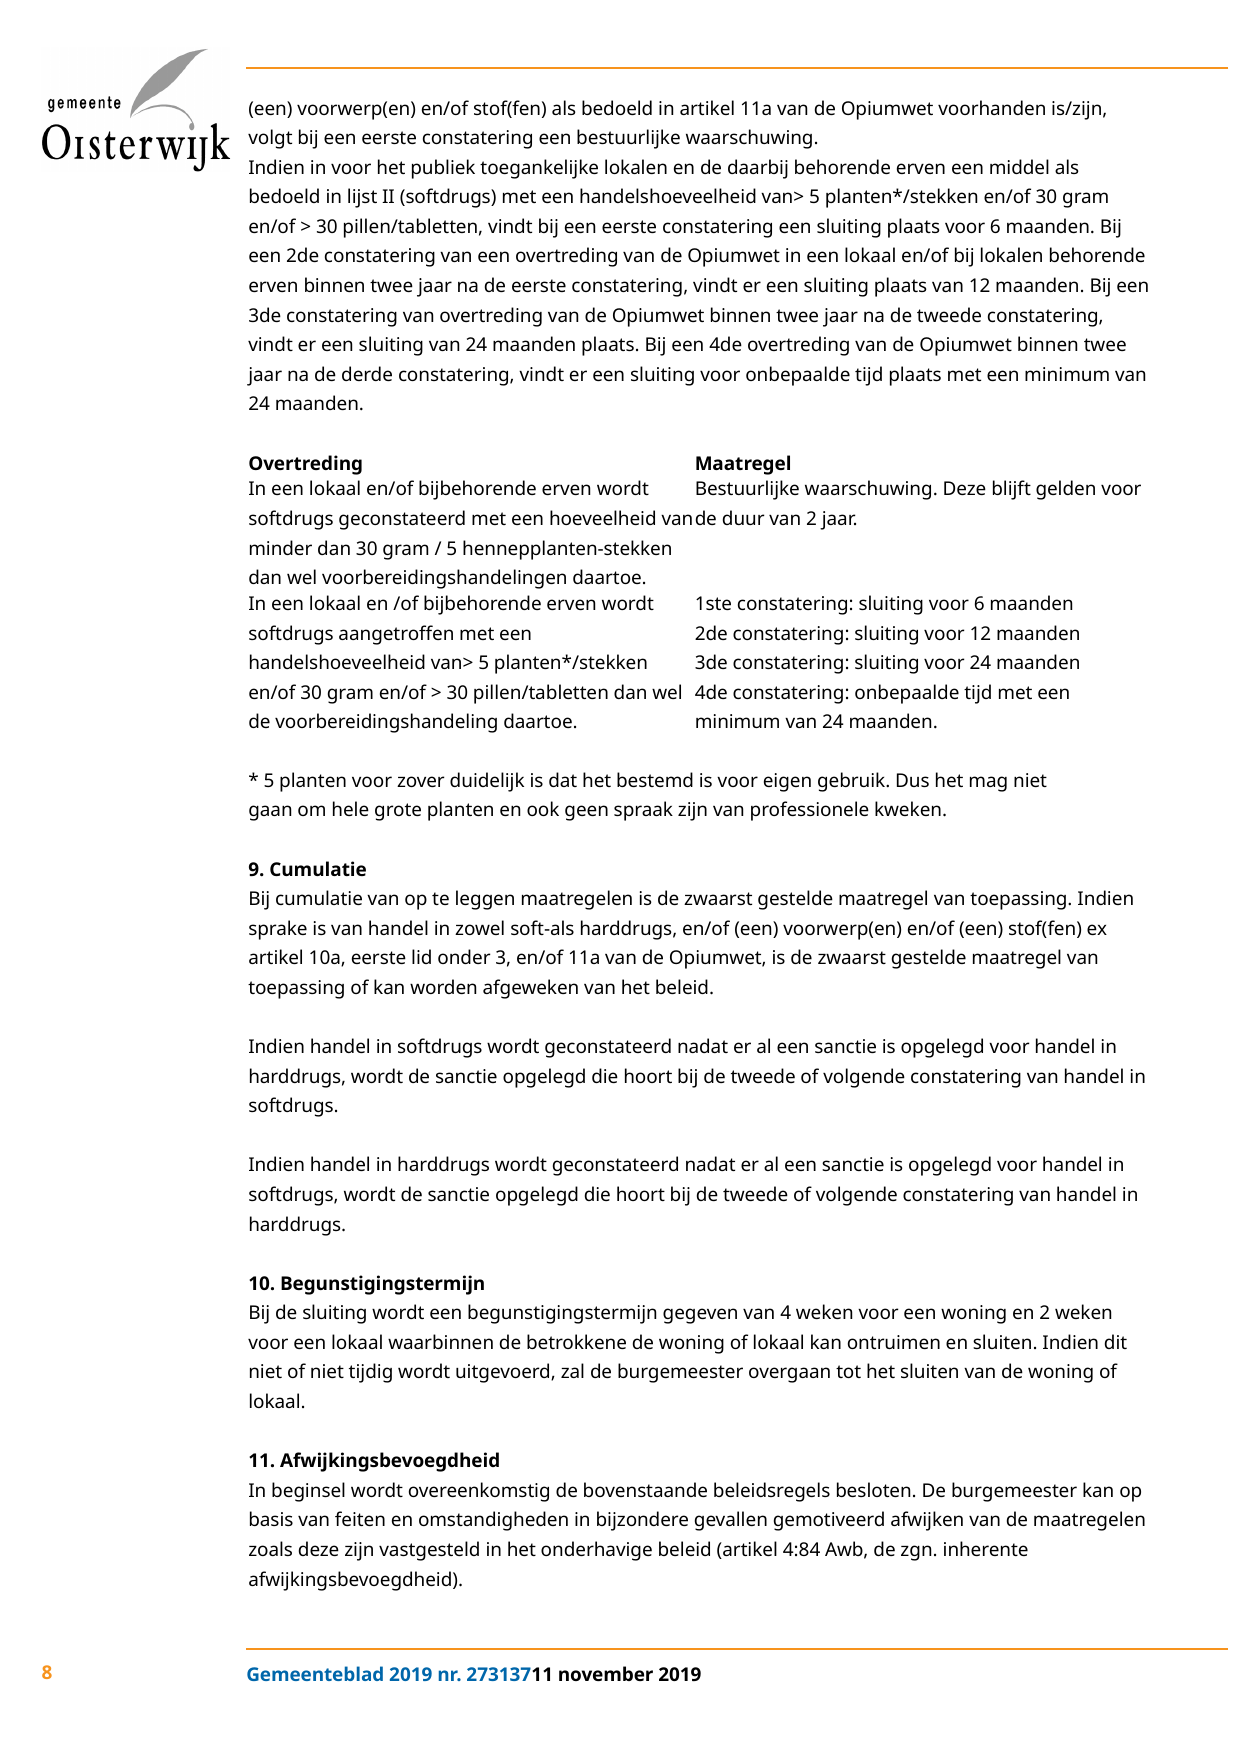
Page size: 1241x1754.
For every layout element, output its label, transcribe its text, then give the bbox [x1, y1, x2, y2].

table_cell In een lokaal en /of bijbehorende erven wordt softdrugs aangetroffen met een handelshoeveelheid van> 5 planten*/stekken en/of 30 gram en/of > 30 pillen/tabletten dan wel de voorbereidingshandeling daartoe. [248, 590, 694, 734]
table_cell In een lokaal en/of bijbehorende erven wordt softdrugs geconstateerd met een hoeveelheid van minder dan 30 gram / 5 hennepplanten-stekken dan wel voorbereidingshandelingen daartoe. [248, 476, 694, 590]
text Indien handel in harddrugs wordt geconstateerd nadat er al een sanctie is opgelegd voor handel in softdrugs, wordt de sanctie opgelegd die hoort bij de tweede of volgende constatering van handel in harddrugs. [248, 1152, 1152, 1236]
table_cell 1ste constatering: sluiting voor 6 maanden 2de constatering: sluiting voor 12 maanden 3de constatering: sluiting voor 24 maanden 4de constatering: onbepaalde tijd met een minimum van 24 maanden. [695, 590, 1152, 734]
text 10. Begunstigingstermijn [248, 1270, 1152, 1296]
text In beginsel wordt overeenkomstig de bovenstaande beleidsregels besloten. De burgemeester kan op basis van feiten en omstandigheden in bijzondere gevallen gemotiveerd afwijken van de maatregelen zoals deze zijn vastgesteld in het onderhavige beleid (artikel 4:84 Awb, de zgn. inherente afwijkingsbevoegdheid). [248, 1477, 1152, 1591]
text 11. Afwijkingsbevoegdheid [248, 1447, 1152, 1473]
text Bij cumulatie van op te leggen maatregelen is de zwaarst gestelde maatregel van toepassing. Indien sprake is van handel in zowel soft-als harddrugs, en/of (een) voorwerp(en) en/of (een) stof(fen) ex artikel 10a, eerste lid onder 3, en/of 11a van de Opiumwet, is de zwaarst gestelde maatregel van toepassing of kan worden afgeweken van het beleid. [248, 885, 1152, 1000]
table_header Maatregel [695, 450, 1152, 476]
text gaan om hele grote planten en ook geen spraak zijn van professionele kweken. [248, 797, 1152, 822]
text * 5 planten voor zover duidelijk is dat het bestemd is voor eigen gebruik. Dus het mag niet [248, 767, 1152, 793]
text Bij de sluiting wordt een begunstigingstermijn gegeven van 4 weken voor een woning en 2 weken voor een lokaal waarbinnen de betrokkene de woning of lokaal kan ontruimen en sluiten. Indien dit niet of niet tijdig wordt uitgevoerd, zal de burgemeester overgaan tot het sluiten van de woning of lokaal. [248, 1299, 1152, 1414]
text (een) voorwerp(en) en/of stof(fen) als bedoeld in artikel 11a van de Opiumwet voorhanden is/zijn, volgt bij een eerste constatering een bestuurlijke waarschuwing. [248, 95, 1152, 150]
text Indien handel in softdrugs wordt geconstateerd nadat er al een sanctie is opgelegd voor handel in harddrugs, wordt de sanctie opgelegd die hoort bij de tweede of volgende constatering van handel in softdrugs. [248, 1033, 1152, 1118]
table_header Overtreding [248, 450, 694, 476]
text Indien in voor het publiek toegankelijke lokalen en de daarbij behorende erven een middel als bedoeld in lijst II (softdrugs) met een handelshoeveelheid van> 5 planten*/stekken en/of 30 gram en/of > 30 pillen/tabletten, vindt bij een eerste constatering een sluiting plaats voor 6 maanden. Bij een 2de constatering van een overtreding van de Opiumwet in een lokaal en/of bij lokalen behorende erven binnen twee jaar na de eerste constatering, vindt er een sluiting plaats van 12 maanden. Bij een 3de constatering van overtreding van de Opiumwet binnen twee jaar na de tweede constatering, vindt er een sluiting van 24 maanden plaats. Bij een 4de overtreding van de Opiumwet binnen twee jaar na de derde constatering, vindt er een sluiting voor onbepaalde tijd plaats met een minimum van 24 maanden. [248, 154, 1152, 416]
table_cell Bestuurlijke waarschuwing. Deze blijft gelden voor de duur van 2 jaar. [695, 476, 1152, 590]
picture [41, 47, 231, 172]
text 9. Cumulatie [248, 856, 1152, 881]
